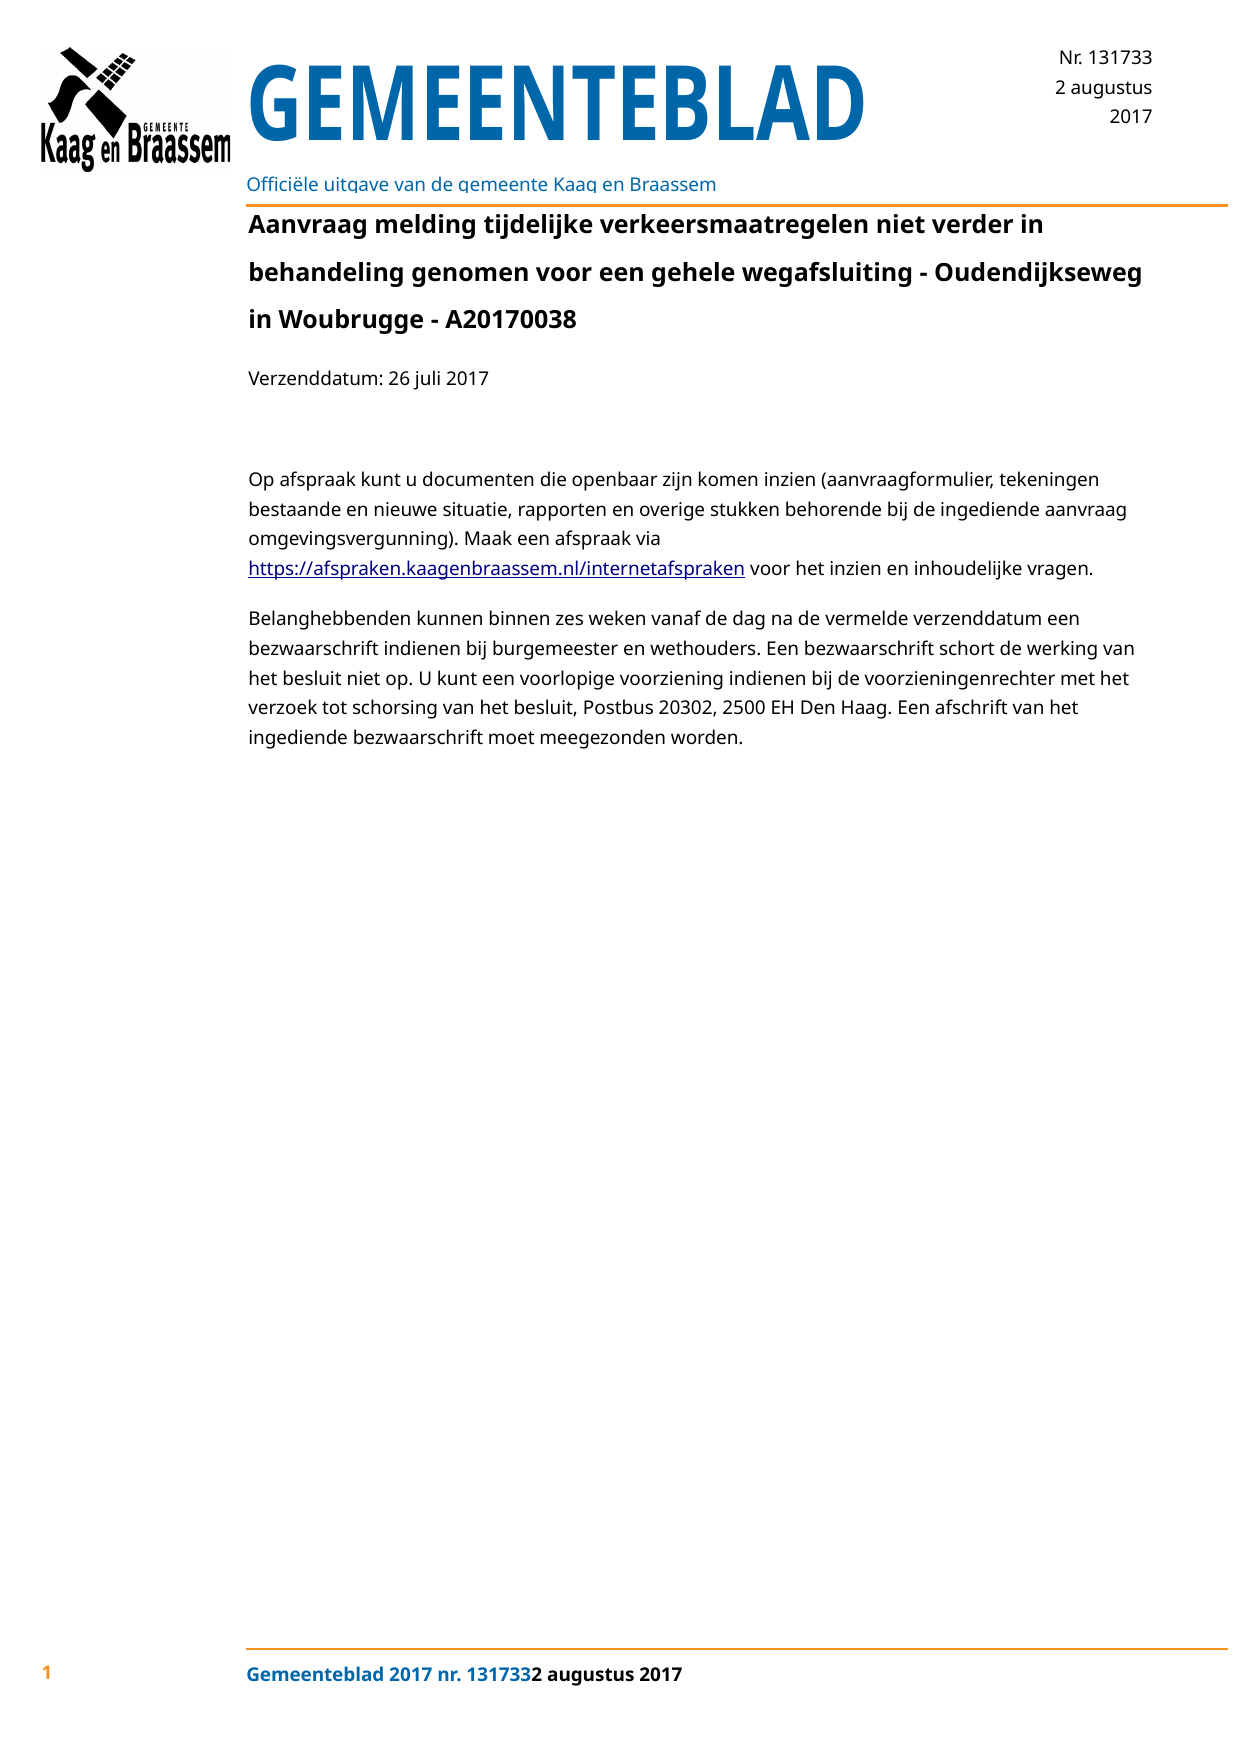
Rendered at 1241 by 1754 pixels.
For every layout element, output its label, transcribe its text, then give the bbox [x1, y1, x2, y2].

text Op afspraak kunt u documenten die openbaar zijn komen inzien (aanvraagformulier, tekeningen bestaande en nieuwe situatie, rapporten en overige stukken behorende bij de ingediende aanvraag omgevingsvergunning). Maak een afspraak via https://afspraken.kaagenbraassem.nl/internetafspraken voor het inzien en inhoudelijke vragen. [248, 466, 1152, 581]
text Belanghebbenden kunnen binnen zes weken vanaf de dag na de vermelde verzenddatum een bezwaarschrift indienen bij burgemeester en wethouders. Een bezwaarschrift schort de werking van het besluit niet op. U kunt een voorlopige voorziening indienen bij de voorzieningenrechter met het verzoek tot schorsing van het besluit, Postbus 20302, 2500 EH Den Haag. Een afschrift van het ingediende bezwaarschrift moet meegezonden worden. [248, 606, 1152, 749]
text Aanvraag melding tijdelijke verkeersmaatregelen niet verder in behandeling genomen voor een gehele wegafsluiting - Oudendijkseweg in Woubrugge - A20170038 [248, 207, 1152, 336]
picture [41, 47, 231, 172]
text Verzenddatum: 26 juli 2017 [248, 366, 1152, 391]
